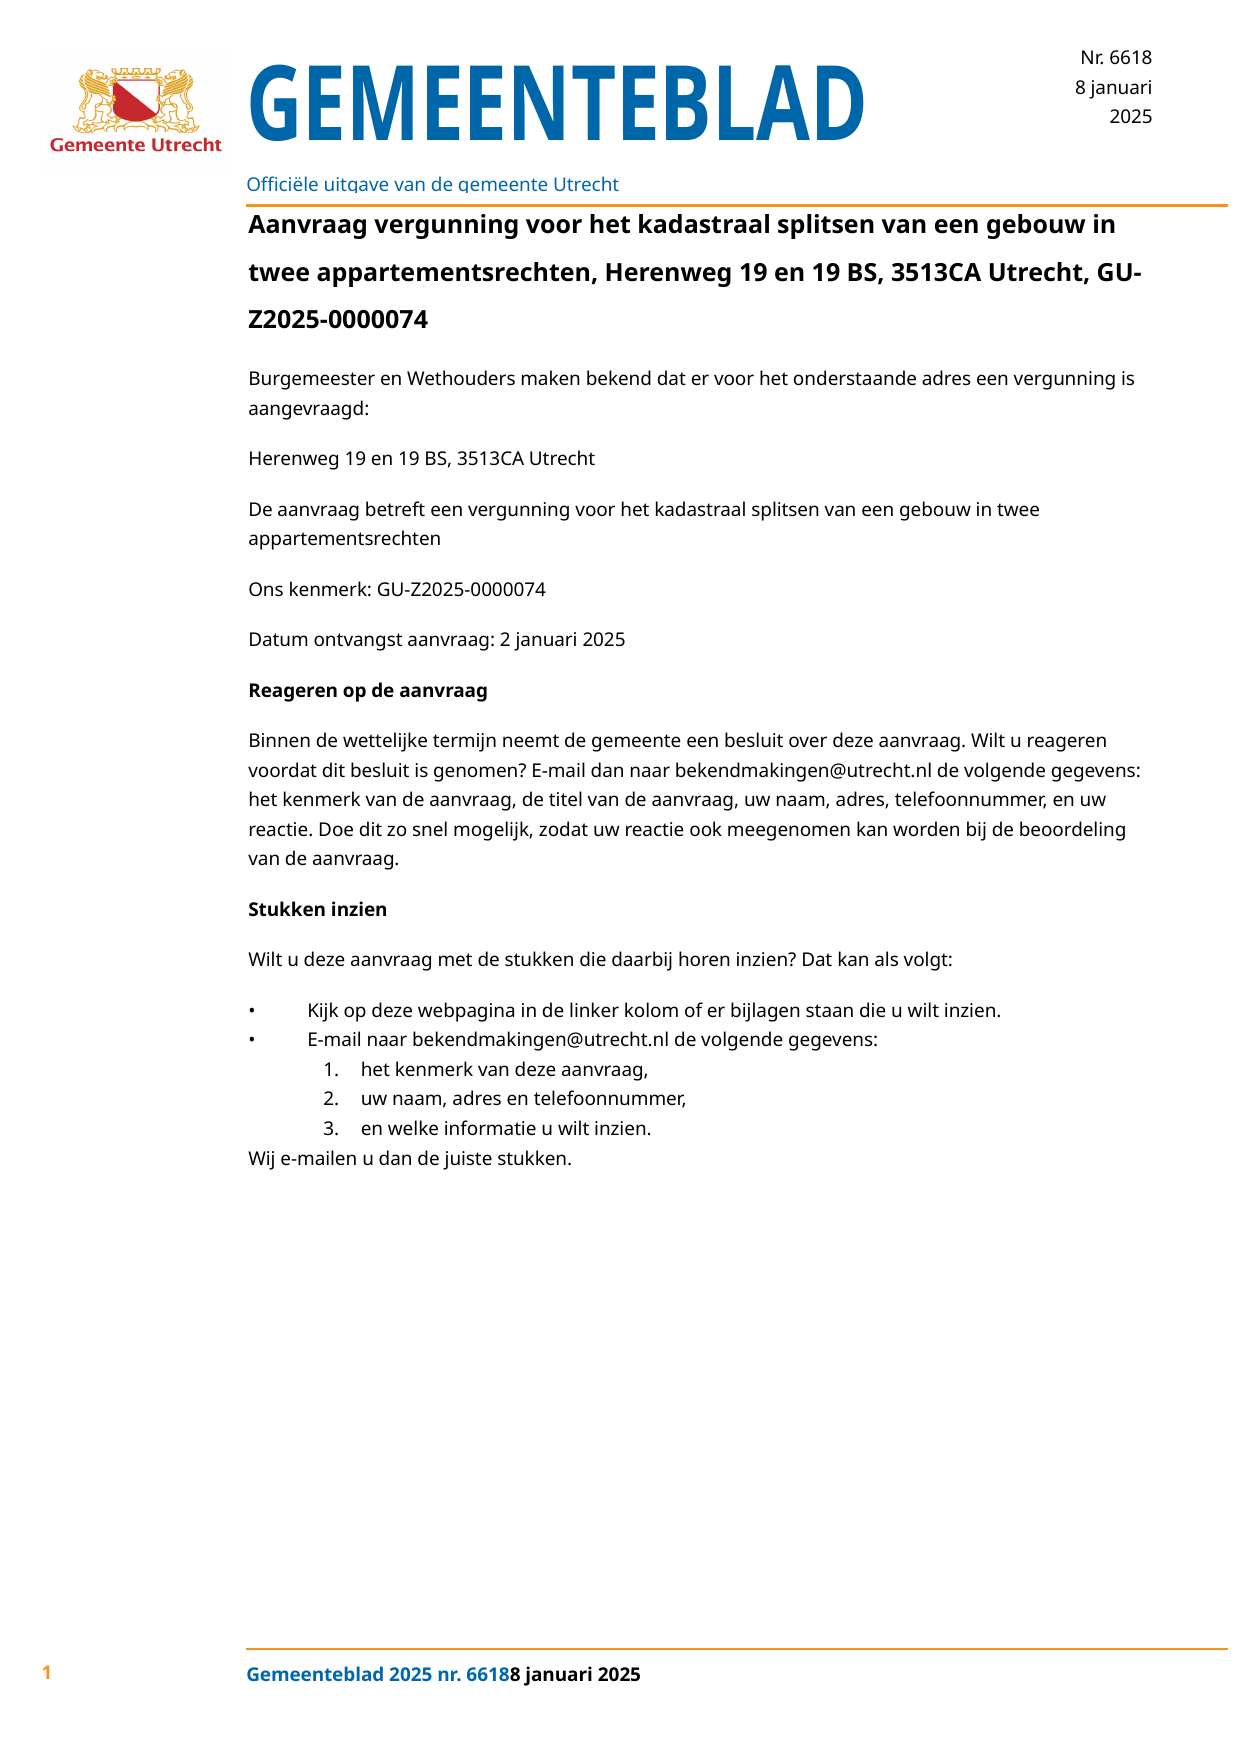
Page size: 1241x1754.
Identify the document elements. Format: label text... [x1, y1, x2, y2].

text Ons kenmerk: GU-Z2025-0000074 [248, 576, 1152, 602]
text Burgemeester en Wethouders maken bekend dat er voor het onderstaande adres een vergunning is aangevraagd: [248, 366, 1152, 421]
text Stukken inzien [248, 896, 1152, 922]
list en welke informatie u wilt inzien. [323, 1115, 1152, 1141]
text Wij e-mailen u dan de juiste stukken. [248, 1145, 1152, 1170]
text Binnen de wettelijke termijn neemt de gemeente een besluit over deze aanvraag. Wilt u reageren voordat dit besluit is genomen? E-mail dan naar bekendmakingen@utrecht.nl de volgende gegevens: het kenmerk van de aanvraag, de titel van de aanvraag, uw naam, adres, telefoonnummer, en uw reactie. Doe dit zo snel mogelijk, zodat uw reactie ook meegenomen kan worden bij de beoordeling van de aanvraag. [248, 727, 1152, 871]
text Wilt u deze aanvraag met de stukken die daarbij horen inzien? Dat kan als volgt: [248, 946, 1152, 972]
picture [41, 47, 231, 172]
list uw naam, adres en telefoonnummer, [323, 1086, 1152, 1111]
text Aanvraag vergunning voor het kadastraal splitsen van een gebouw in twee appartementsrechten, Herenweg 19 en 19 BS, 3513CA Utrecht, GU-Z2025-0000074 [248, 207, 1152, 336]
text Datum ontvangst aanvraag: 2 januari 2025 [248, 626, 1152, 652]
list het kenmerk van deze aanvraag, [323, 1056, 1152, 1082]
text De aanvraag betreft een vergunning voor het kadastraal splitsen van een gebouw in twee appartementsrechten [248, 496, 1152, 551]
list E-mail naar bekendmakingen@utrecht.nl de volgende gegevens: [248, 1026, 1152, 1052]
text Reageren op de aanvraag [248, 677, 1152, 702]
text Herenweg 19 en 19 BS, 3513CA Utrecht [248, 446, 1152, 471]
list Kijk op deze webpagina in de linker kolom of er bijlagen staan die u wilt inzien. [248, 997, 1152, 1022]
